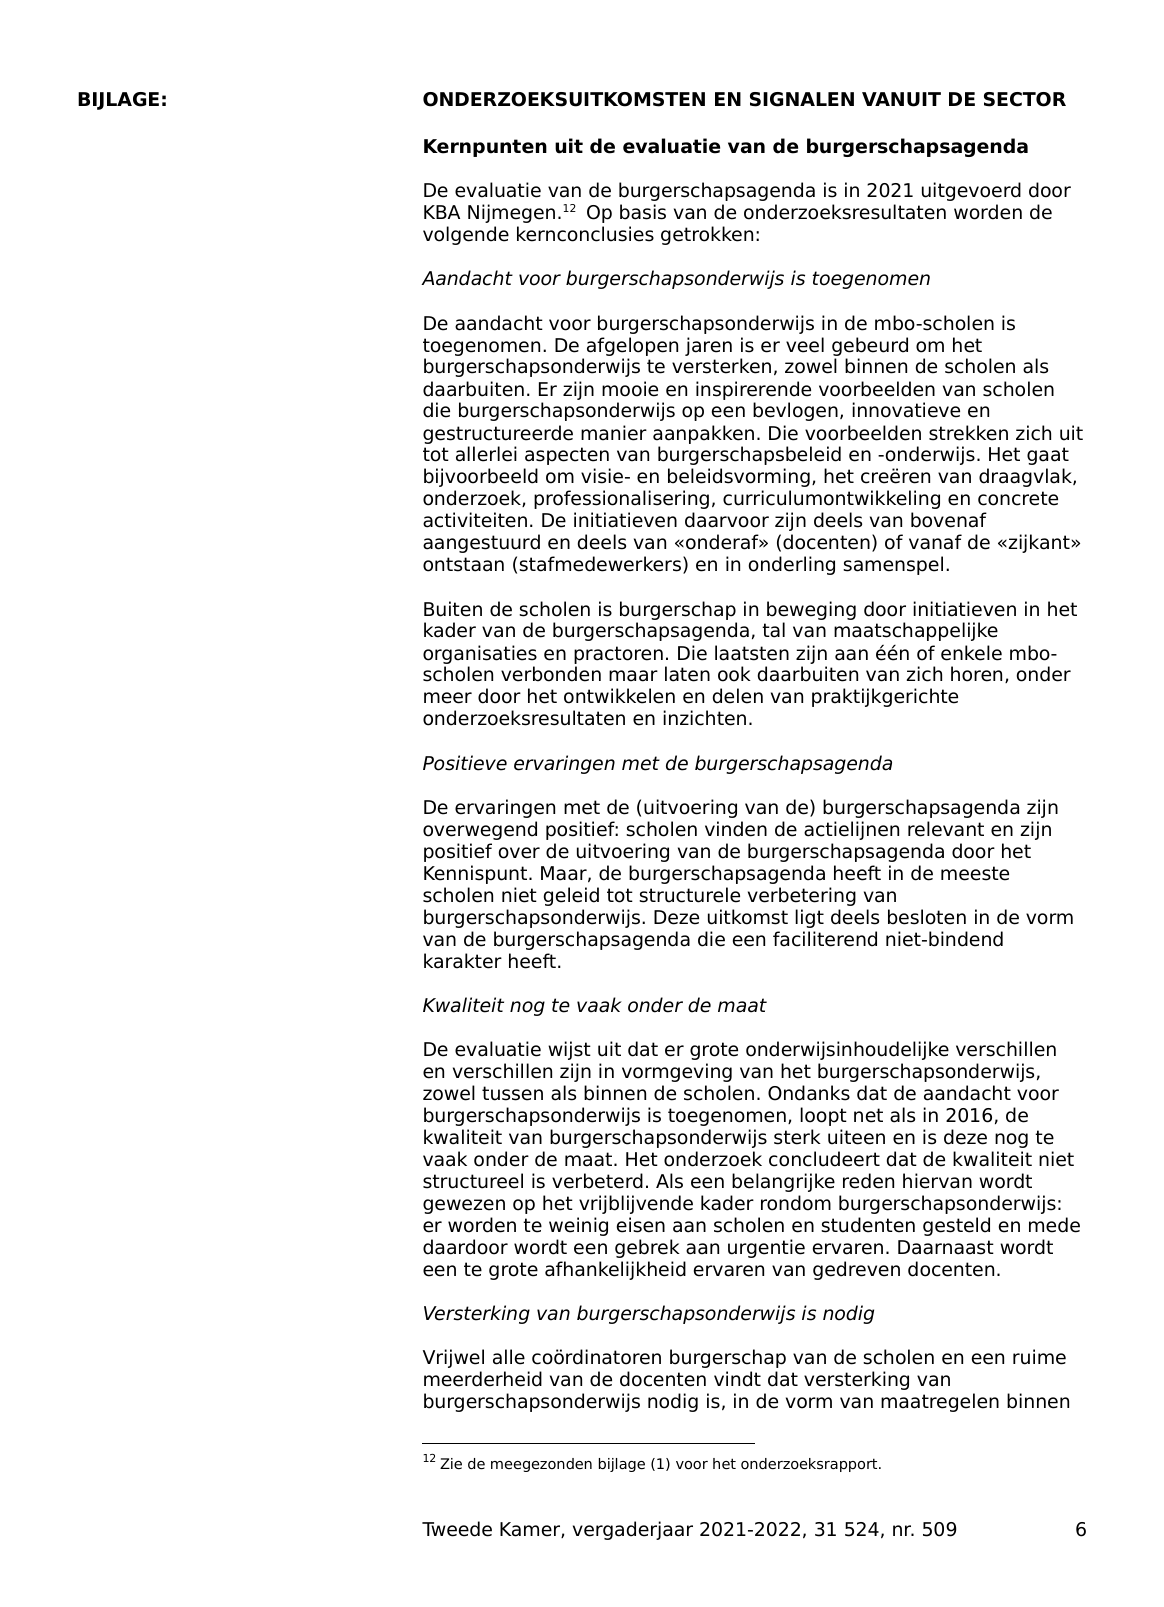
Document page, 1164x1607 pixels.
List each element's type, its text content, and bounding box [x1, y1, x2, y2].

text Buiten de scholen is burgerschap in beweging door initiatieven in het kader van de burgerschapsagenda, tal van maatschappelijke organisaties en practoren. Die laatsten zijn aan één of enkele mbo-scholen verbonden maar laten ook daarbuiten van zich horen, onder meer door het ontwikkelen en delen van praktijkgerichte onderzoeksresultaten en inzichten. [422, 598, 1087, 730]
subtitle Versterking van burgerschapsonderwijs is nodig [422, 1303, 1087, 1325]
subtitle Positieve ervaringen met de burgerschapsagenda [422, 752, 1087, 774]
text De aandacht voor burgerschapsonderwijs in de mbo-scholen is toegenomen. De afgelopen jaren is er veel gebeurd om het burgerschapsonderwijs te versterken, zowel binnen de scholen als daarbuiten. Er zijn mooie en inspirerende voorbeelden van scholen die burgerschapsonderwijs op een bevlogen, innovatieve en gestructureerde manier aanpakken. Die voorbeelden strekken zich uit tot allerlei aspecten van burgerschapsbeleid en -onderwijs. Het gaat bijvoorbeeld om visie- en beleidsvorming, het creëren van draagvlak, onderzoek, professionalisering, curriculumontwikkeling en concrete activiteiten. De initiatieven daarvoor zijn deels van bovenaf aangestuurd en deels van «onderaf» (docenten) of vanaf de «zijkant» ontstaan (stafmedewerkers) en in onderling samenspel. [422, 312, 1087, 576]
text Zie de meegezonden bijlage (1) voor het onderzoeksrapport. [422, 1452, 1087, 1474]
subtitle Kernpunten uit de evaluatie van de burgerschapsagenda [422, 136, 1087, 158]
text Vrijwel alle coördinatoren burgerschap van de scholen en een ruime meerderheid van de docenten vindt dat versterking van burgerschapsonderwijs nodig is, in de vorm van maatregelen binnen [422, 1347, 1087, 1413]
subtitle Kwaliteit nog te vaak onder de maat [422, 995, 1087, 1017]
subtitle Aandacht voor burgerschapsonderwijs is toegenomen [422, 268, 1087, 290]
text De evaluatie wijst uit dat er grote onderwijsinhoudelijke verschillen en verschillen zijn in vormgeving van het burgerschapsonderwijs, zowel tussen als binnen de scholen. Ondanks dat de aandacht voor burgerschapsonderwijs is toegenomen, loopt net als in 2016, de kwaliteit van burgerschapsonderwijs sterk uiteen en is deze nog te vaak onder de maat. Het onderzoek concludeert dat de kwaliteit niet structureel is verbeterd. Als een belangrijke reden hiervan wordt gewezen op het vrijblijvende kader rondom burgerschapsonderwijs: er worden te weinig eisen aan scholen en studenten gesteld en mede daardoor wordt een gebrek aan urgentie ervaren. Daarnaast wordt een te grote afhankelijkheid ervaren van gedreven docenten. [422, 1039, 1087, 1281]
text De evaluatie van de burgerschapsagenda is in 2021 uitgevoerd door KBA Nijmegen. Op basis van de onderzoeksresultaten worden de volgende kernconclusies getrokken: [422, 180, 1087, 246]
subtitle BIJLAGE: ONDERZOEKSUITKOMSTEN EN SIGNALEN VANUIT DE SECTOR [77, 89, 1087, 111]
text De ervaringen met de (uitvoering van de) burgerschapsagenda zijn overwegend positief: scholen vinden de actielijnen relevant en zijn positief over de uitvoering van de burgerschapsagenda door het Kennispunt. Maar, de burgerschapsagenda heeft in de meeste scholen niet geleid tot structurele verbetering van burgerschapsonderwijs. Deze uitkomst ligt deels besloten in de vorm van de burgerschapsagenda die een faciliterend niet-bindend karakter heeft. [422, 797, 1087, 972]
